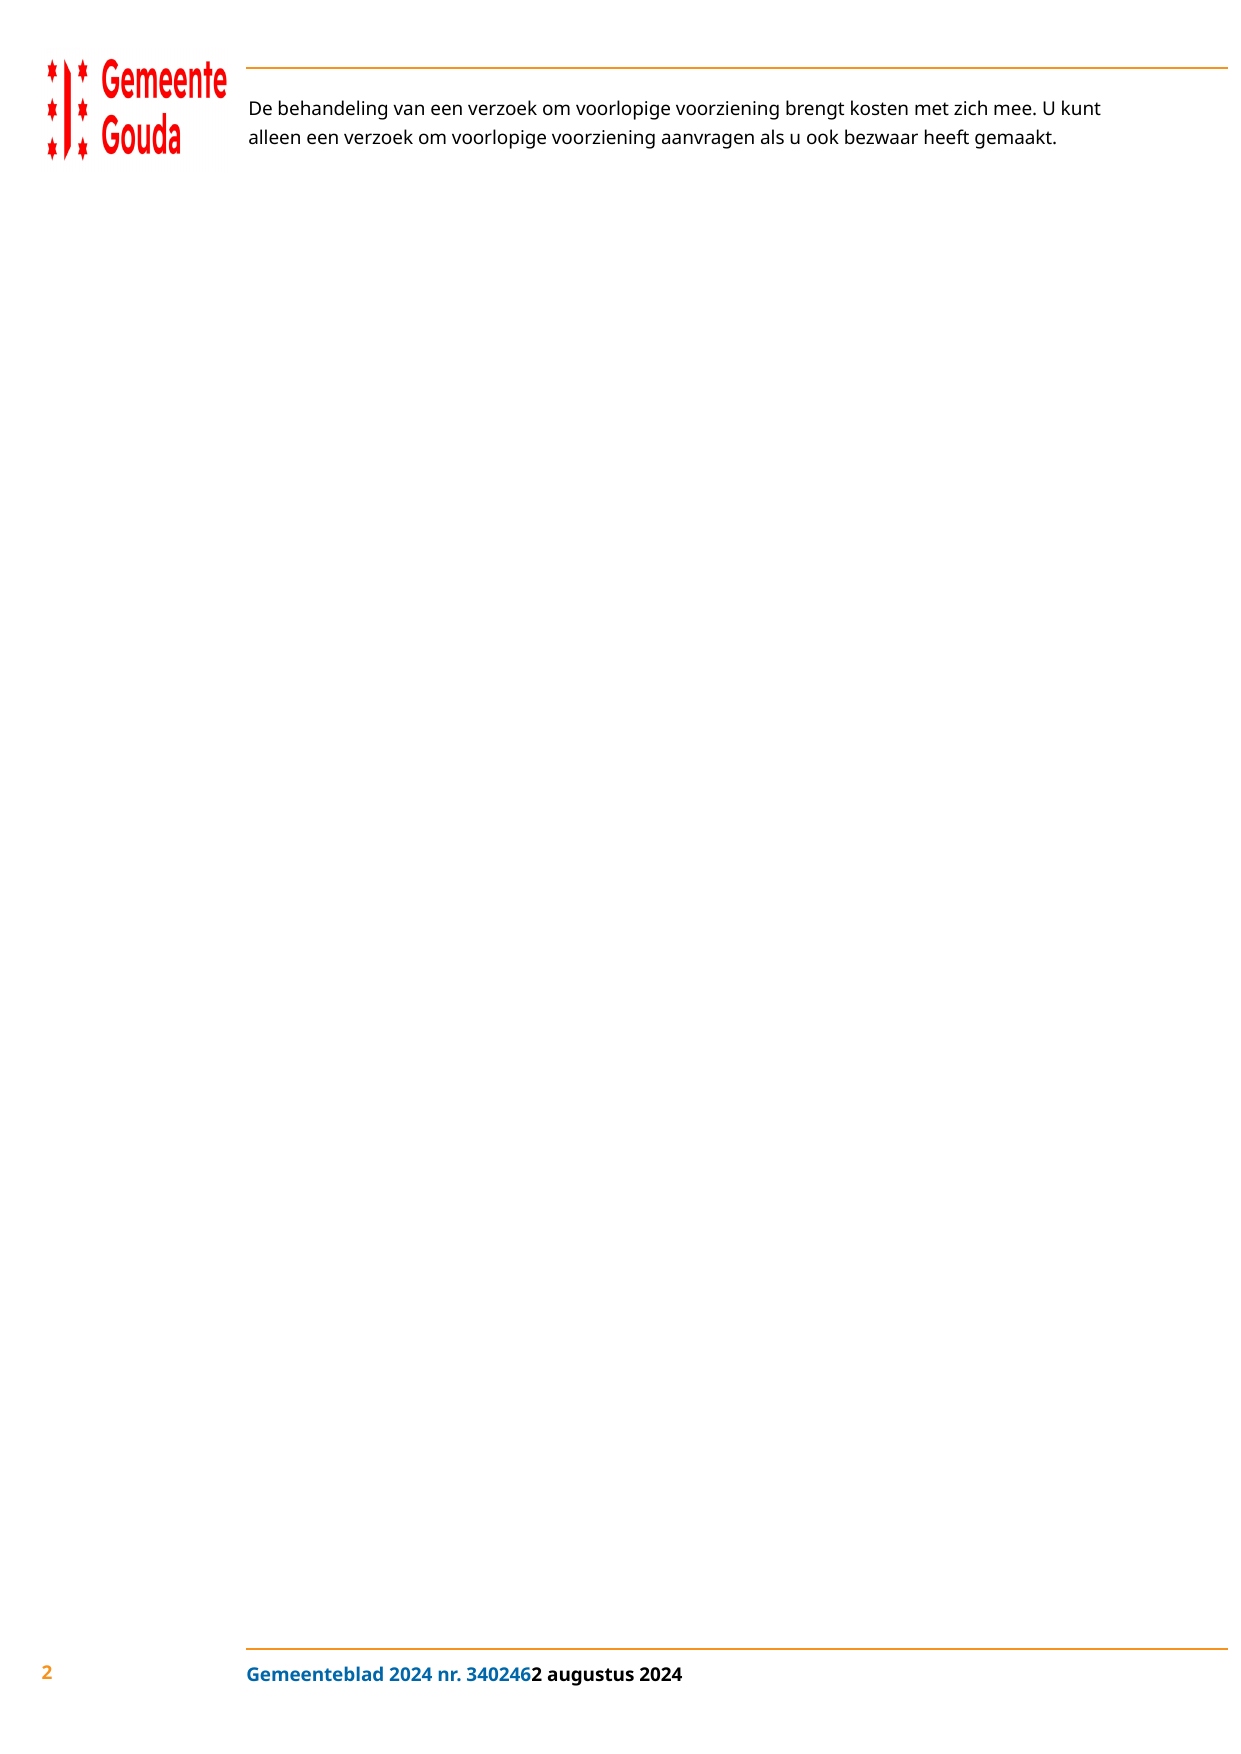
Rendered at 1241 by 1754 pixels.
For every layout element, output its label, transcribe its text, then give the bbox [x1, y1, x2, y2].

text De behandeling van een verzoek om voorlopige voorziening brengt kosten met zich mee. U kunt alleen een verzoek om voorlopige voorziening aanvragen als u ook bezwaar heeft gemaakt. [248, 95, 1152, 150]
picture [41, 47, 231, 172]
